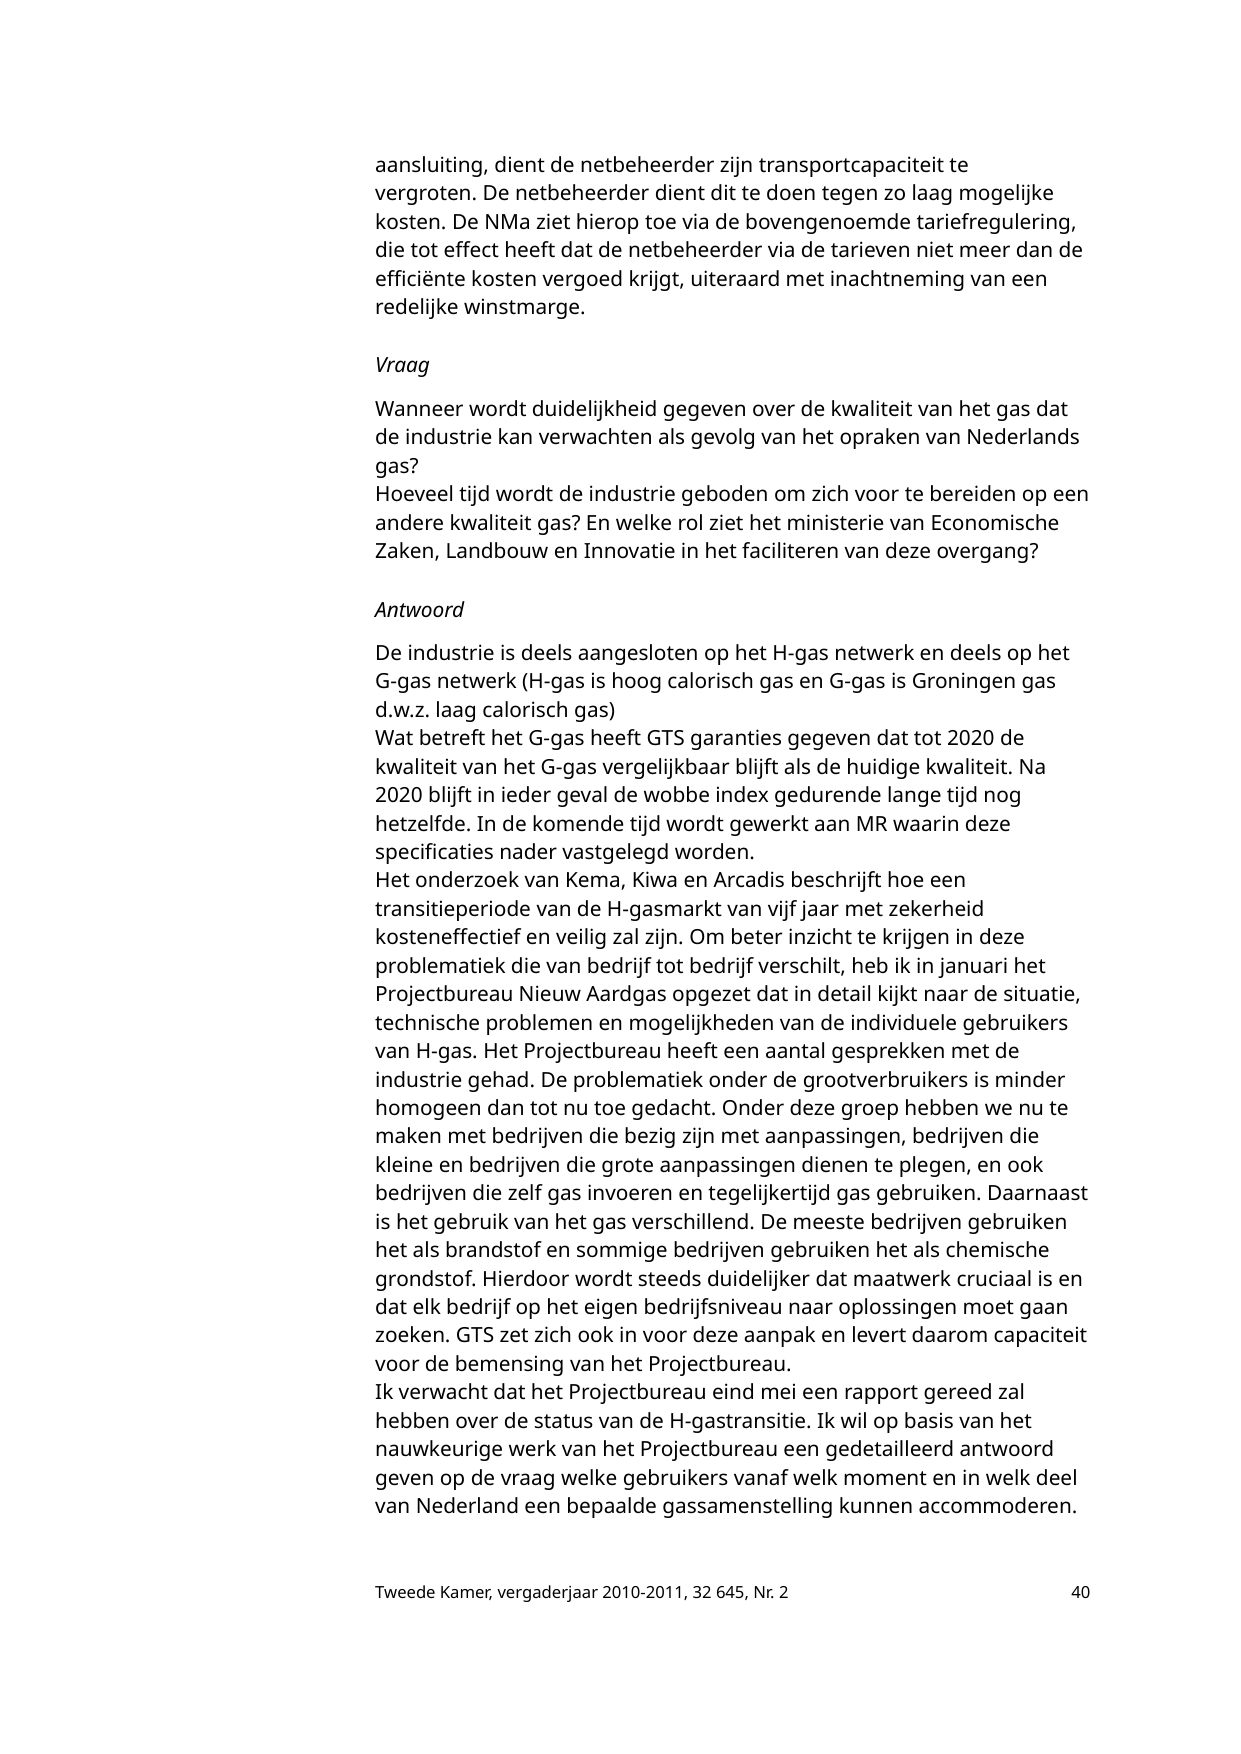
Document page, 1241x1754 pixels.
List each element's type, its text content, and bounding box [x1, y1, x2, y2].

text Vraag [375, 351, 1090, 379]
text Hoeveel tijd wordt de industrie geboden om zich voor te bereiden op een andere kwaliteit gas? En welke rol ziet het ministerie van Economische Zaken, Landbouw en Innovatie in het faciliteren van deze overgang? [375, 479, 1090, 565]
text Ik verwacht dat het Projectbureau eind mei een rapport gereed zal hebben over de status van de H-gastransitie. Ik wil op basis van het nauwkeurige werk van het Projectbureau een gedetailleerd antwoord geven op de vraag welke gebruikers vanaf welk moment en in welk deel van Nederland een bepaalde gassamenstelling kunnen accommoderen. [375, 1377, 1090, 1520]
text Antwoord [375, 595, 1090, 623]
text aansluiting, dient de netbeheerder zijn transportcapaciteit te vergroten. De netbeheerder dient dit te doen tegen zo laag mogelijke kosten. De NMa ziet hierop toe via de bovengenoemde tariefregulering, die tot effect heeft dat de netbeheerder via de tarieven niet meer dan de efficiënte kosten vergoed krijgt, uiteraard met inachtneming van een redelijke winstmarge. [375, 150, 1090, 321]
text Wat betreft het G-gas heeft GTS garanties gegeven dat tot 2020 de kwaliteit van het G-gas vergelijkbaar blijft als de huidige kwaliteit. Na 2020 blijft in ieder geval de wobbe index gedurende lange tijd nog hetzelfde. In de komende tijd wordt gewerkt aan MR waarin deze specificaties nader vastgelegd worden. [375, 723, 1090, 866]
text Het onderzoek van Kema, Kiwa en Arcadis beschrijft hoe een transitieperiode van de H-gasmarkt van vijf jaar met zekerheid kosteneffectief en veilig zal zijn. Om beter inzicht te krijgen in deze problematiek die van bedrijf tot bedrijf verschilt, heb ik in januari het Projectbureau Nieuw Aardgas opgezet dat in detail kijkt naar de situatie, technische problemen en mogelijkheden van de individuele gebruikers van H-gas. Het Projectbureau heeft een aantal gesprekken met de industrie gehad. De problematiek onder de grootverbruikers is minder homogeen dan tot nu toe gedacht. Onder deze groep hebben we nu te maken met bedrijven die bezig zijn met aanpassingen, bedrijven die kleine en bedrijven die grote aanpassingen dienen te plegen, en ook bedrijven die zelf gas invoeren en tegelijkertijd gas gebruiken. Daarnaast is het gebruik van het gas verschillend. De meeste bedrijven gebruiken het als brandstof en sommige bedrijven gebruiken het als chemische grondstof. Hierdoor wordt steeds duidelijker dat maatwerk cruciaal is en dat elk bedrijf op het eigen bedrijfsniveau naar oplossingen moet gaan zoeken. GTS zet zich ook in voor deze aanpak en levert daarom capaciteit voor de bemensing van het Projectbureau. [375, 866, 1090, 1377]
text De industrie is deels aangesloten op het H-gas netwerk en deels op het G-gas netwerk (H-gas is hoog calorisch gas en G-gas is Groningen gas d.w.z. laag calorisch gas) [375, 638, 1090, 723]
text Wanneer wordt duidelijkheid gegeven over de kwaliteit van het gas dat de industrie kan verwachten als gevolg van het opraken van Nederlands gas? [375, 394, 1090, 479]
